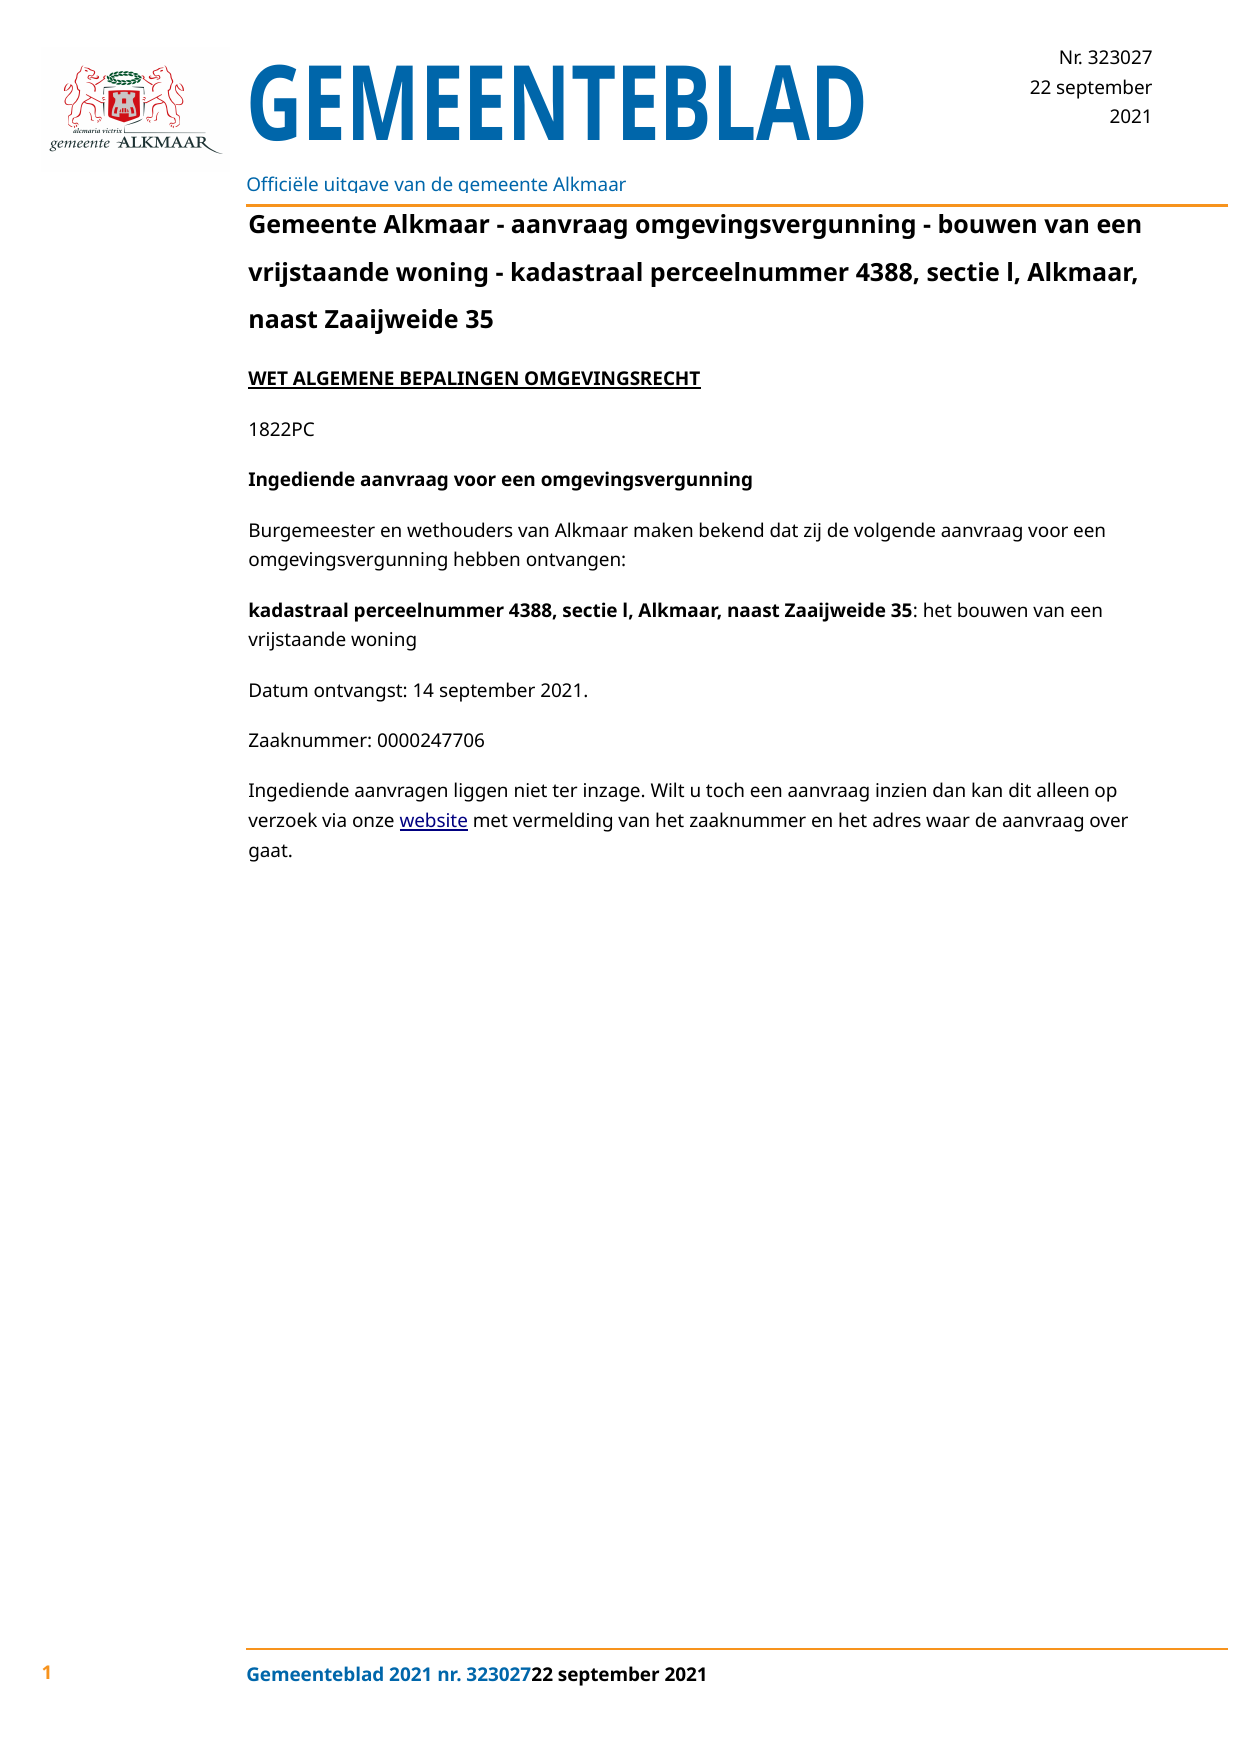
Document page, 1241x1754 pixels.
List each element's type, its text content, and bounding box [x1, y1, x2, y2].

text Ingediende aanvraag voor een omgevingsvergunning [248, 466, 1152, 492]
picture [41, 47, 231, 172]
text Ingediende aanvragen liggen niet ter inzage. Wilt u toch een aanvraag inzien dan kan dit alleen op verzoek via onze website met vermelding van het zaaknummer en het adres waar de aanvraag over gaat. [248, 778, 1152, 862]
text kadastraal perceelnummer 4388, sectie l, Alkmaar, naast Zaaijweide 35: het bouwen van een vrijstaande woning [248, 597, 1152, 652]
text 1822PC [248, 416, 1152, 442]
text Zaaknummer: 0000247706 [248, 727, 1152, 753]
text Burgemeester en wethouders van Alkmaar maken bekend dat zij de volgende aanvraag voor een omgevingsvergunning hebben ontvangen: [248, 517, 1152, 572]
text Gemeente Alkmaar - aanvraag omgevingsvergunning - bouwen van een vrijstaande woning - kadastraal perceelnummer 4388, sectie l, Alkmaar, naast Zaaijweide 35 [248, 207, 1152, 336]
text WET ALGEMENE BEPALINGEN OMGEVINGSRECHT [248, 366, 1152, 391]
text Datum ontvangst: 14 september 2021. [248, 677, 1152, 702]
